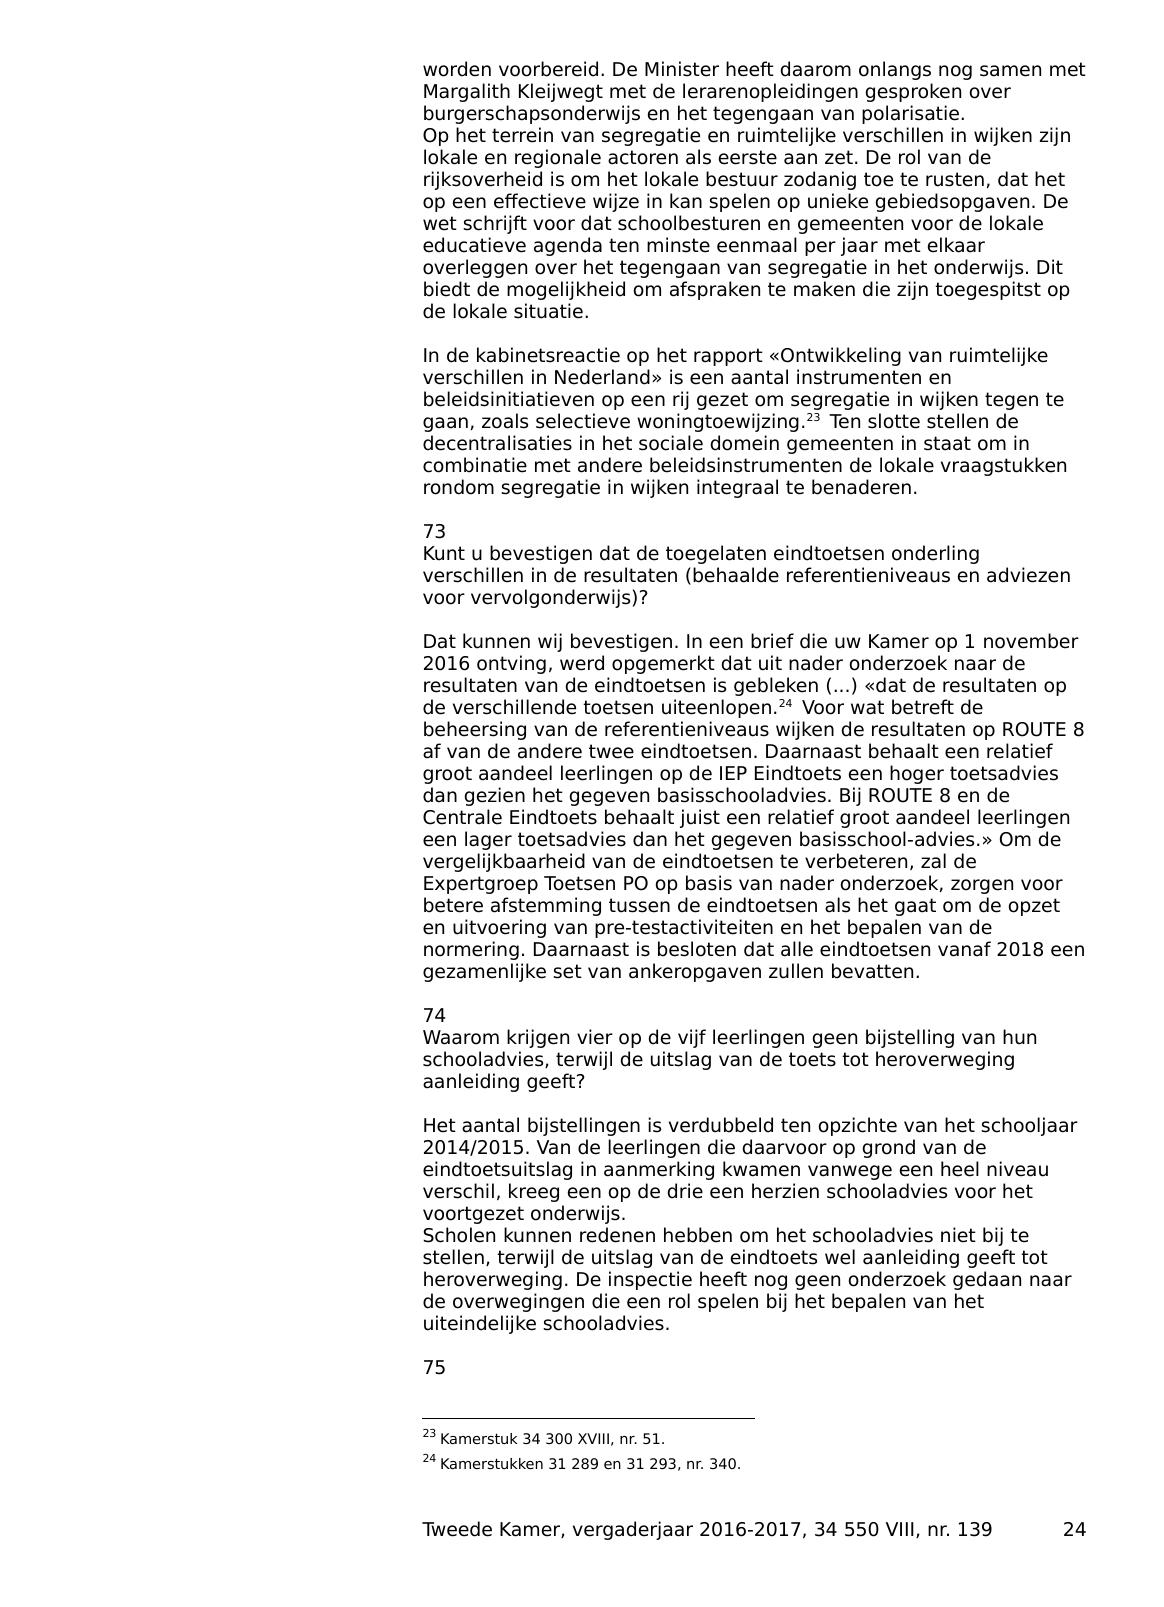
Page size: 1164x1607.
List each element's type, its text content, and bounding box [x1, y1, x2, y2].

text Dat kunnen wij bevestigen. In een brief die uw Kamer op 1 november 2016 ontving, werd opgemerkt dat uit nader onderzoek naar de resultaten van de eindtoetsen is gebleken (...) «dat de resultaten op de verschillende toetsen uiteenlopen. Voor wat betreft de beheersing van de referentieniveaus wijken de resultaten op ROUTE 8 af van de andere twee eindtoetsen. Daarnaast behaalt een relatief groot aandeel leerlingen op de IEP Eindtoets een hoger toetsadvies dan gezien het gegeven basisschooladvies. Bij ROUTE 8 en de Centrale Eindtoets behaalt juist een relatief groot aandeel leerlingen een lager toetsadvies dan het gegeven basisschool-advies.» Om de vergelijkbaarheid van de eindtoetsen te verbeteren, zal de Expertgroep Toetsen PO op basis van nader onderzoek, zorgen voor betere afstemming tussen de eindtoetsen als het gaat om de opzet en uitvoering van pre-testactiviteiten en het bepalen van de normering. Daarnaast is besloten dat alle eindtoetsen vanaf 2018 een gezamenlijke set van ankeropgaven zullen bevatten. [422, 631, 1087, 983]
text 73 [422, 521, 1087, 543]
text Waarom krijgen vier op de vijf leerlingen geen bijstelling van hun schooladvies, terwijl de uitslag van de toets tot heroverweging aanleiding geeft? [422, 1027, 1087, 1093]
text Scholen kunnen redenen hebben om het schooladvies niet bij te stellen, terwijl de uitslag van de eindtoets wel aanleiding geeft tot heroverweging. De inspectie heeft nog geen onderzoek gedaan naar de overwegingen die een rol spelen bij het bepalen van het uiteindelijke schooladvies. [422, 1225, 1087, 1335]
text Kunt u bevestigen dat de toegelaten eindtoetsen onderling verschillen in de resultaten (behaalde referentieniveaus en adviezen voor vervolgonderwijs)? [422, 543, 1087, 609]
text 75 [422, 1357, 1087, 1379]
text Op het terrein van segregatie en ruimtelijke verschillen in wijken zijn lokale en regionale actoren als eerste aan zet. De rol van de rijksoverheid is om het lokale bestuur zodanig toe te rusten, dat het op een effectieve wijze in kan spelen op unieke gebiedsopgaven. De wet schrijft voor dat schoolbesturen en gemeenten voor de lokale educatieve agenda ten minste eenmaal per jaar met elkaar overleggen over het tegengaan van segregatie in het onderwijs. Dit biedt de mogelijkheid om afspraken te maken die zijn toegespitst op de lokale situatie. [422, 125, 1087, 323]
text Het aantal bijstellingen is verdubbeld ten opzichte van het schooljaar 2014/2015. Van de leerlingen die daarvoor op grond van de eindtoetsuitslag in aanmerking kwamen vanwege een heel niveau verschil, kreeg een op de drie een herzien schooladvies voor het voortgezet onderwijs. [422, 1115, 1087, 1225]
text Kamerstukken 31 289 en 31 293, nr. 340. [422, 1452, 1087, 1474]
text In de kabinetsreactie op het rapport «Ontwikkeling van ruimtelijke verschillen in Nederland» is een aantal instrumenten en beleidsinitiatieven op een rij gezet om segregatie in wijken tegen te gaan, zoals selectieve woningtoewijzing. Ten slotte stellen de decentralisaties in het sociale domein gemeenten in staat om in combinatie met andere beleidsinstrumenten de lokale vraagstukken rondom segregatie in wijken integraal te benaderen. [422, 345, 1087, 499]
text Kamerstuk 34 300 XVIII, nr. 51. [422, 1427, 1087, 1449]
text 74 [422, 1005, 1087, 1027]
text worden voorbereid. De Minister heeft daarom onlangs nog samen met Margalith Kleijwegt met de lerarenopleidingen gesproken over burgerschapsonderwijs en het tegengaan van polarisatie. [422, 59, 1087, 125]
